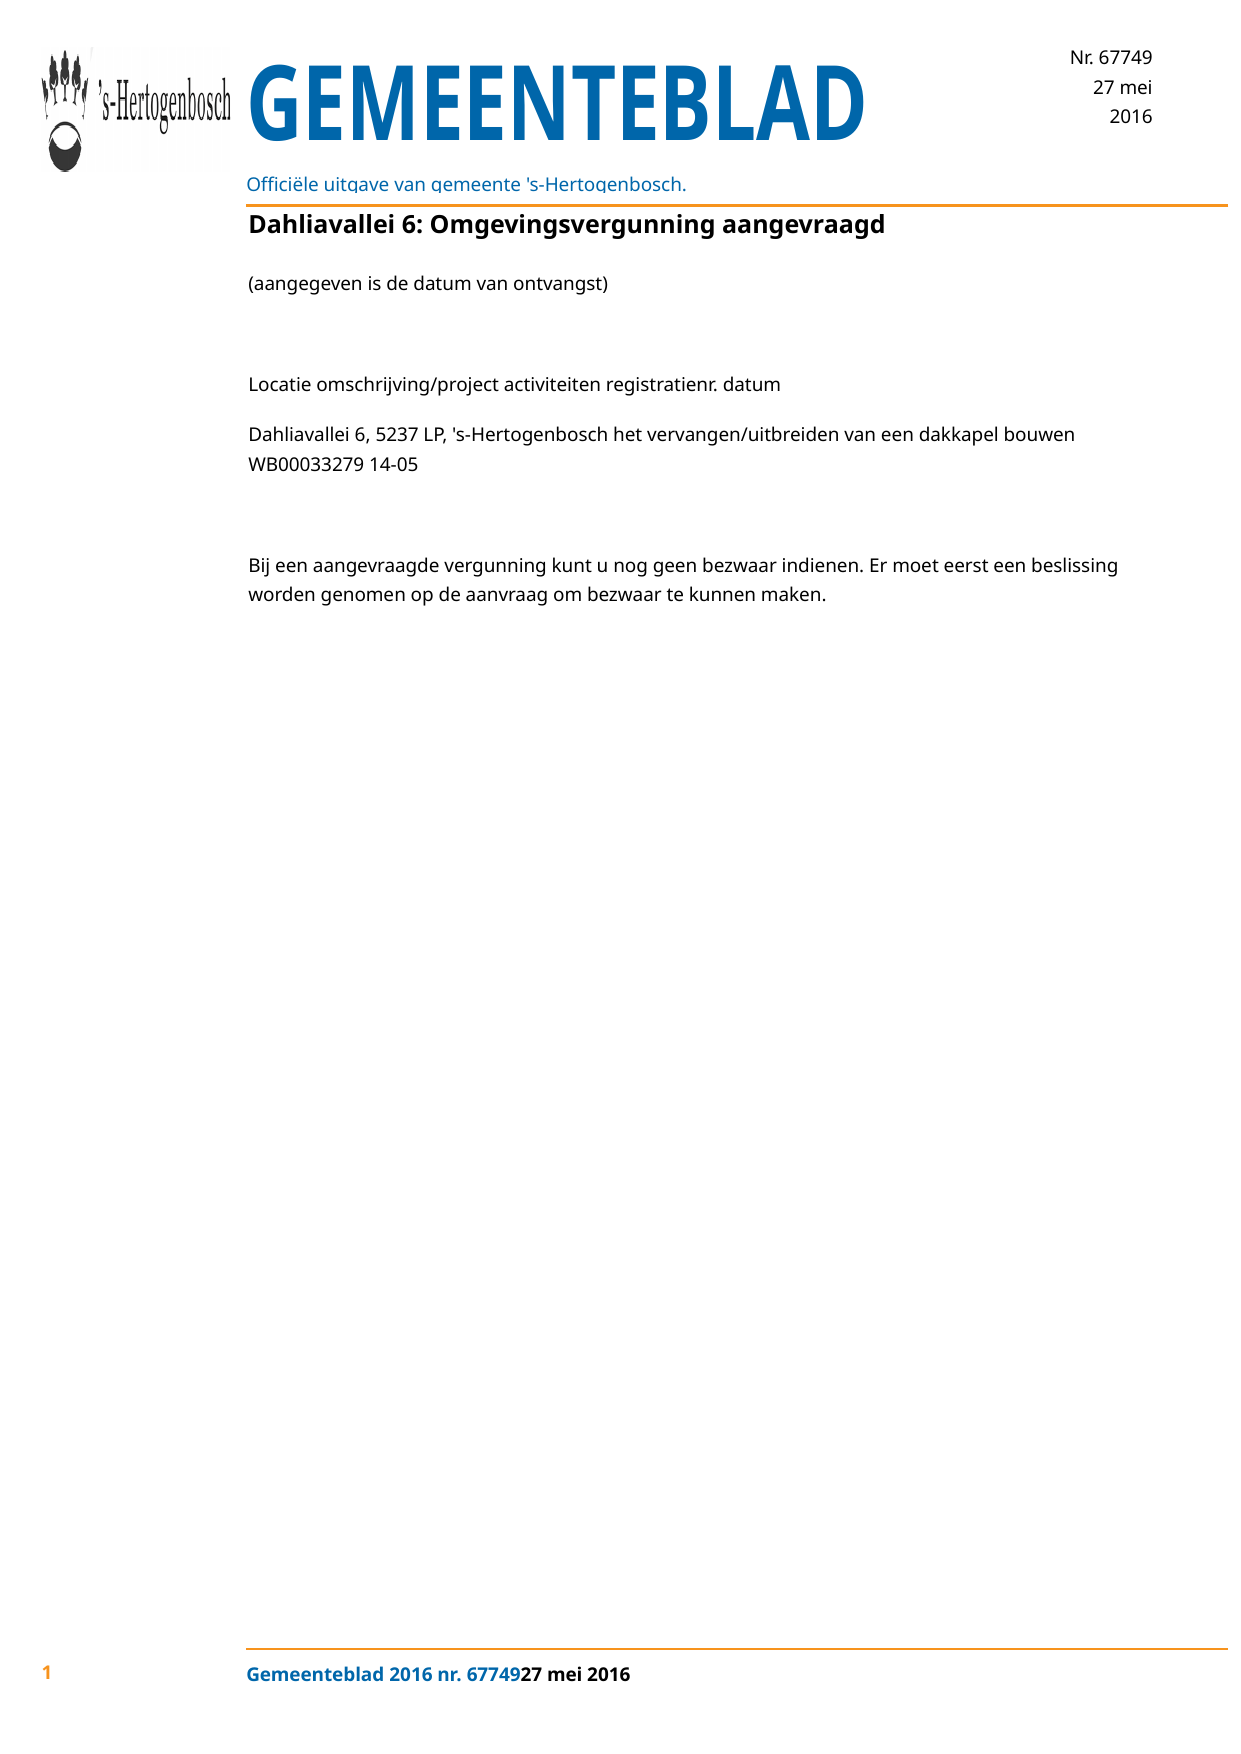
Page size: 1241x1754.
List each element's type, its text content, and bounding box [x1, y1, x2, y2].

text Dahliavallei 6, 5237 LP, 's-Hertogenbosch het vervangen/uitbreiden van een dakkapel bouwen WB00033279 14-05 [248, 422, 1152, 477]
text Bij een aangevraagde vergunning kunt u nog geen bezwaar indienen. Er moet eerst een beslissing worden genomen op de aanvraag om bezwaar te kunnen maken. [248, 552, 1152, 607]
picture [41, 47, 231, 172]
text Dahliavallei 6: Omgevingsvergunning aangevraagd [248, 207, 1152, 241]
text Locatie omschrijving/project activiteiten registratienr. datum [248, 371, 1152, 397]
text (aangegeven is de datum van ontvangst) [248, 270, 1152, 296]
